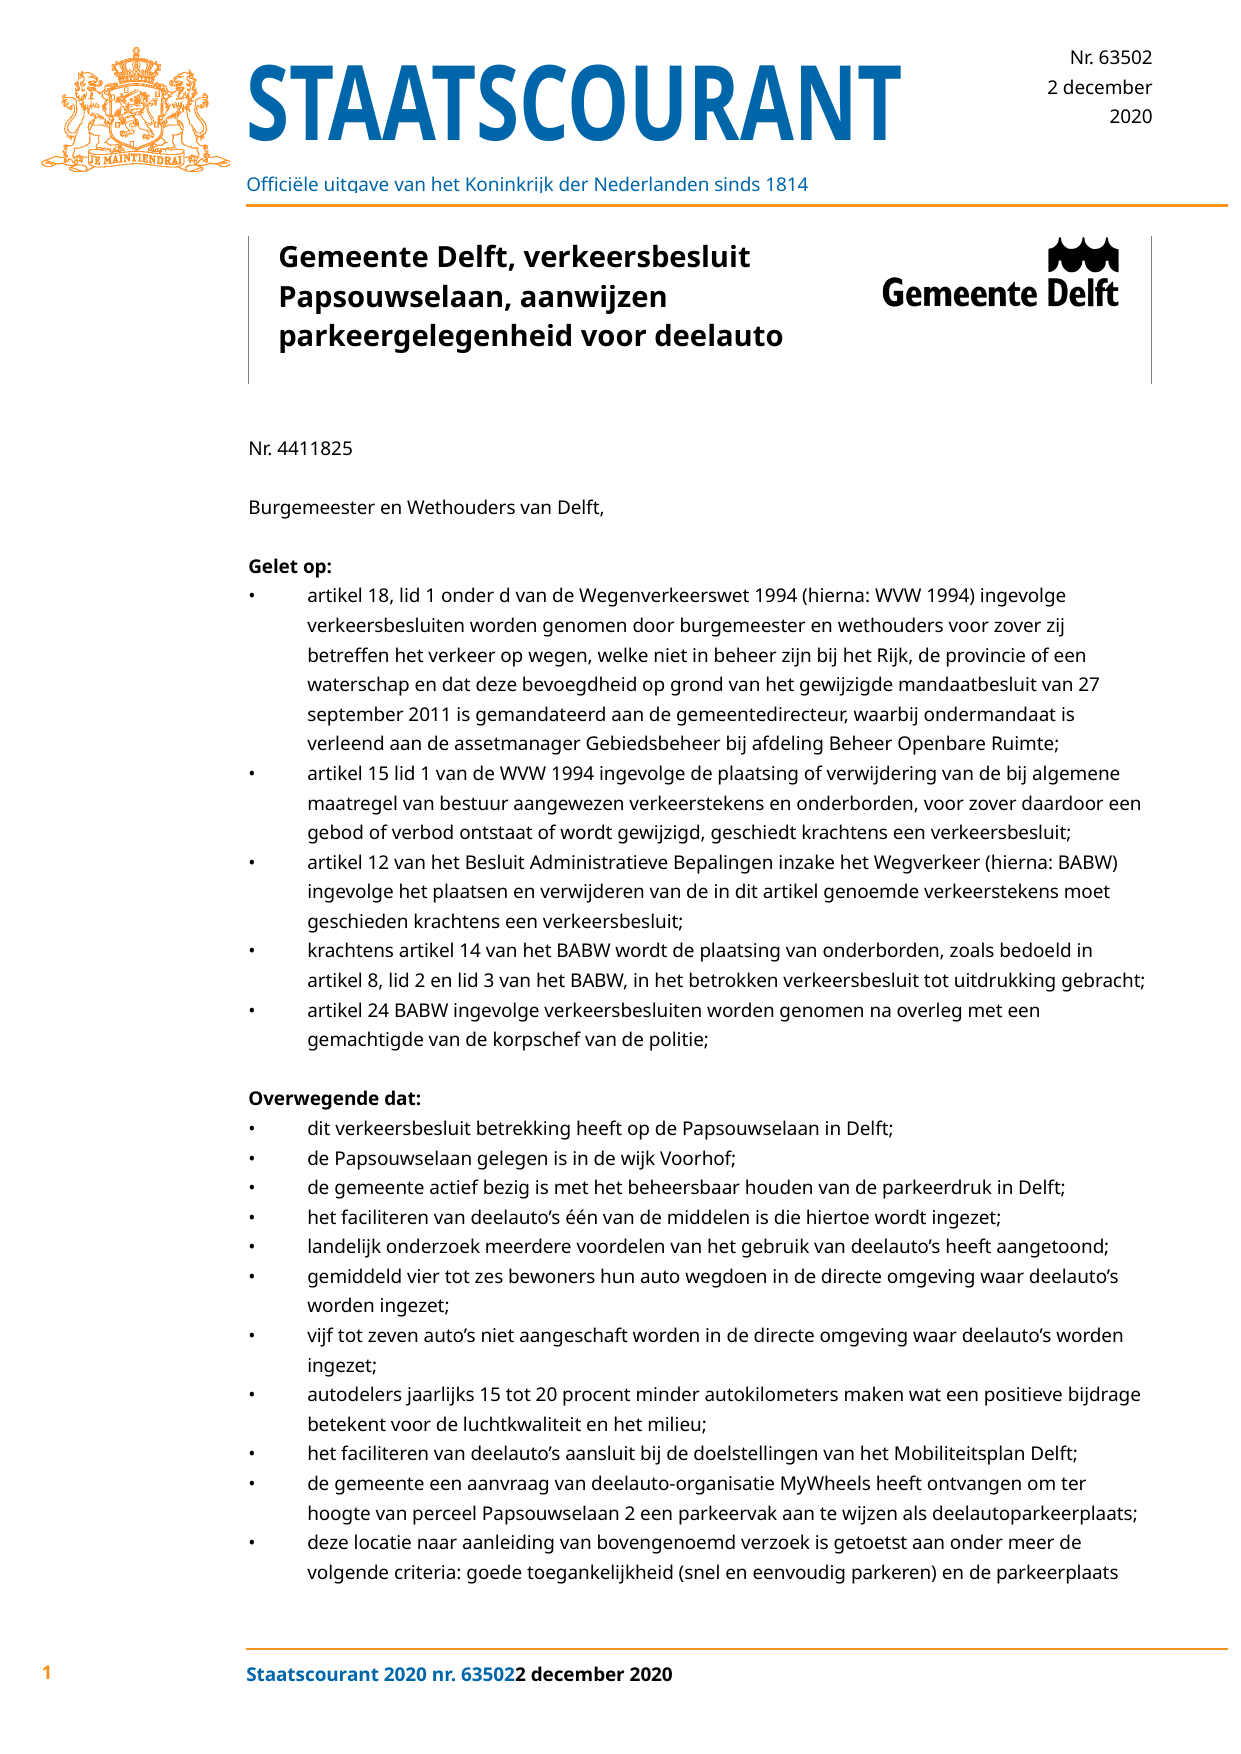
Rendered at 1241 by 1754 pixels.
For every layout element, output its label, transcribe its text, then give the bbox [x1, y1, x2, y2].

list vijf tot zeven auto’s niet aangeschaft worden in de directe omgeving waar deelauto’s worden ingezet; [248, 1322, 1152, 1377]
list dit verkeersbesluit betrekking heeft op de Papsouwselaan in Delft; [248, 1115, 1152, 1141]
list artikel 24 BABW ingevolge verkeersbesluiten worden genomen na overleg met een gemachtigde van de korpschef van de politie; [248, 997, 1152, 1052]
list gemiddeld vier tot zes bewoners hun auto wegdoen in de directe omgeving waar deelauto’s worden ingezet; [248, 1263, 1152, 1318]
text Overwegende dat: [248, 1086, 1152, 1111]
table_header Gemeente Delft, verkeersbesluit Papsouwselaan, aanwijzen parkeergelegenheid voor deelauto [249, 236, 850, 384]
list autodelers jaarlijks 15 tot 20 procent minder autokilometers maken wat een positieve bijdrage betekent voor de luchtkwaliteit en het milieu; [248, 1381, 1152, 1437]
list het faciliteren van deelauto’s één van de middelen is die hiertoe wordt ingezet; [248, 1204, 1152, 1229]
list de gemeente een aanvraag van deelauto-organisatie MyWheels heeft ontvangen om ter hoogte van perceel Papsouwselaan 2 een parkeervak aan te wijzen als deelautoparkeerplaats; [248, 1470, 1152, 1525]
list artikel 12 van het Besluit Administratieve Bepalingen inzake het Wegverkeer (hierna: BABW) ingevolge het plaatsen en verwijderen van de in dit artikel genoemde verkeerstekens moet geschieden krachtens een verkeersbesluit; [248, 849, 1152, 934]
text Gelet op: [248, 553, 1152, 579]
list artikel 15 lid 1 van de WVW 1994 ingevolge de plaatsing of verwijdering van de bij algemene maatregel van bestuur aangewezen verkeerstekens en onderborden, voor zover daardoor een gebod of verbod ontstaat of wordt gewijzigd, geschiedt krachtens een verkeersbesluit; [248, 760, 1152, 845]
picture [41, 47, 231, 172]
list landelijk onderzoek meerdere voordelen van het gebruik van deelauto’s heeft aangetoond; [248, 1233, 1152, 1259]
table_header [850, 236, 1151, 384]
text Burgemeester en Wethouders van Delft, [248, 494, 1152, 519]
list de gemeente actief bezig is met het beheersbaar houden van de parkeerdruk in Delft; [248, 1174, 1152, 1200]
list het faciliteren van deelauto’s aansluit bij de doelstellingen van het Mobiliteitsplan Delft; [248, 1441, 1152, 1466]
text Nr. 4411825 [248, 435, 1152, 460]
list de Papsouwselaan gelegen is in de wijk Voorhof; [248, 1145, 1152, 1170]
picture [882, 236, 1119, 309]
list krachtens artikel 14 van het BABW wordt de plaatsing van onderborden, zoals bedoeld in artikel 8, lid 2 en lid 3 van het BABW, in het betrokken verkeersbesluit tot uitdrukking gebracht; [248, 938, 1152, 993]
list artikel 18, lid 1 onder d van de Wegenverkeerswet 1994 (hierna: WVW 1994) ingevolge verkeersbesluiten worden genomen door burgemeester en wethouders voor zover zij betreffen het verkeer op wegen, welke niet in beheer zijn bij het Rijk, de provincie of een waterschap en dat deze bevoegdheid op grond van het gewijzigde mandaatbesluit van 27 september 2011 is gemandateerd aan de gemeentedirecteur, waarbij ondermandaat is verleend aan de assetmanager Gebiedsbeheer bij afdeling Beheer Openbare Ruimte; [248, 583, 1152, 756]
list deze locatie naar aanleiding van bovengenoemd verzoek is getoetst aan onder meer de volgende criteria: goede toegankelijkheid (snel en eenvoudig parkeren) en de parkeerplaats [248, 1529, 1152, 1584]
